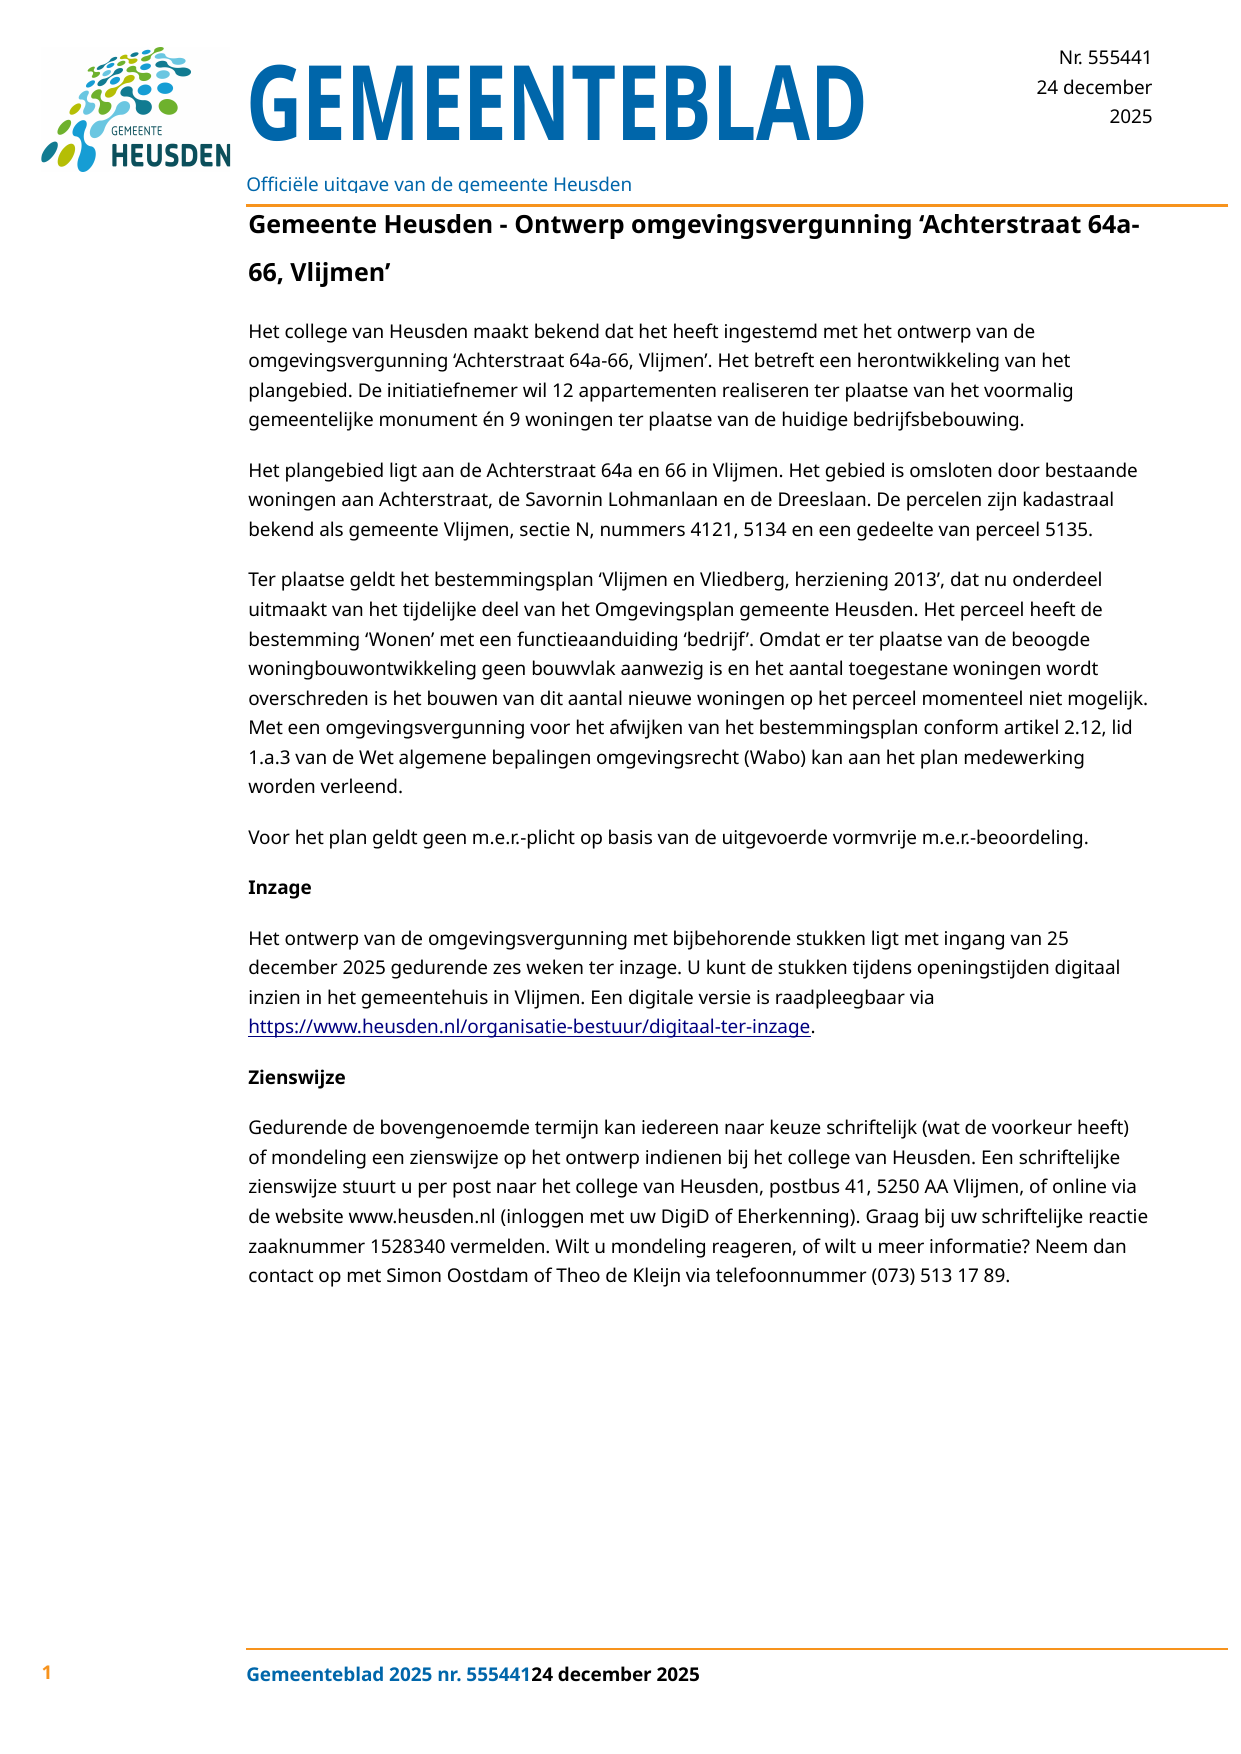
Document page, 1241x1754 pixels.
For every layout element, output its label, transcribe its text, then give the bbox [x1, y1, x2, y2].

text Het college van Heusden maakt bekend dat het heeft ingestemd met het ontwerp van de omgevingsvergunning ‘Achterstraat 64a-66, Vlijmen’. Het betreft een herontwikkeling van het plangebied. De initiatiefnemer wil 12 appartementen realiseren ter plaatse van het voormalig gemeentelijke monument én 9 woningen ter plaatse van de huidige bedrijfsbebouwing. [248, 318, 1152, 432]
picture [41, 47, 231, 172]
text Voor het plan geldt geen m.e.r.-plicht op basis van de uitgevoerde vormvrije m.e.r.-beoordeling. [248, 824, 1152, 850]
text Het ontwerp van de omgevingsvergunning met bijbehorende stukken ligt met ingang van 25 december 2025 gedurende zes weken ter inzage. U kunt de stukken tijdens openingstijden digitaal inzien in het gemeentehuis in Vlijmen. Een digitale versie is raadpleegbaar via https://www.heusden.nl/organisatie-bestuur/digitaal-ter-inzage. [248, 925, 1152, 1039]
text Gedurende de bovengenoemde termijn kan iedereen naar keuze schriftelijk (wat de voorkeur heeft) of mondeling een zienswijze op het ontwerp indienen bij het college van Heusden. Een schriftelijke zienswijze stuurt u per post naar het college van Heusden, postbus 41, 5250 AA Vlijmen, of online via de website www.heusden.nl (inloggen met uw DigiD of Eherkenning). Graag bij uw schriftelijke reactie zaaknummer 1528340 vermelden. Wilt u mondeling reageren, of wilt u meer informatie? Neem dan contact op met Simon Oostdam of Theo de Kleijn via telefoonnummer (073) 513 17 89. [248, 1114, 1152, 1288]
text Gemeente Heusden - Ontwerp omgevingsvergunning ‘Achterstraat 64a-66, Vlijmen’ [248, 207, 1152, 288]
text Inzage [248, 874, 1152, 900]
text Het plangebied ligt aan de Achterstraat 64a en 66 in Vlijmen. Het gebied is omsloten door bestaande woningen aan Achterstraat, de Savornin Lohmanlaan en de Dreeslaan. De percelen zijn kadastraal bekend als gemeente Vlijmen, sectie N, nummers 4121, 5134 en een gedeelte van perceel 5135. [248, 457, 1152, 542]
text Ter plaatse geldt het bestemmingsplan ‘Vlijmen en Vliedberg, herziening 2013’, dat nu onderdeel uitmaakt van het tijdelijke deel van het Omgevingsplan gemeente Heusden. Het perceel heeft de bestemming ‘Wonen’ met een functieaanduiding ‘bedrijf’. Omdat er ter plaatse van de beoogde woningbouwontwikkeling geen bouwvlak aanwezig is en het aantal toegestane woningen wordt overschreden is het bouwen van dit aantal nieuwe woningen op het perceel momenteel niet mogelijk. Met een omgevingsvergunning voor het afwijken van het bestemmingsplan conform artikel 2.12, lid 1.a.3 van de Wet algemene bepalingen omgevingsrecht (Wabo) kan aan het plan medewerking worden verleend. [248, 567, 1152, 799]
text Zienswijze [248, 1064, 1152, 1090]
